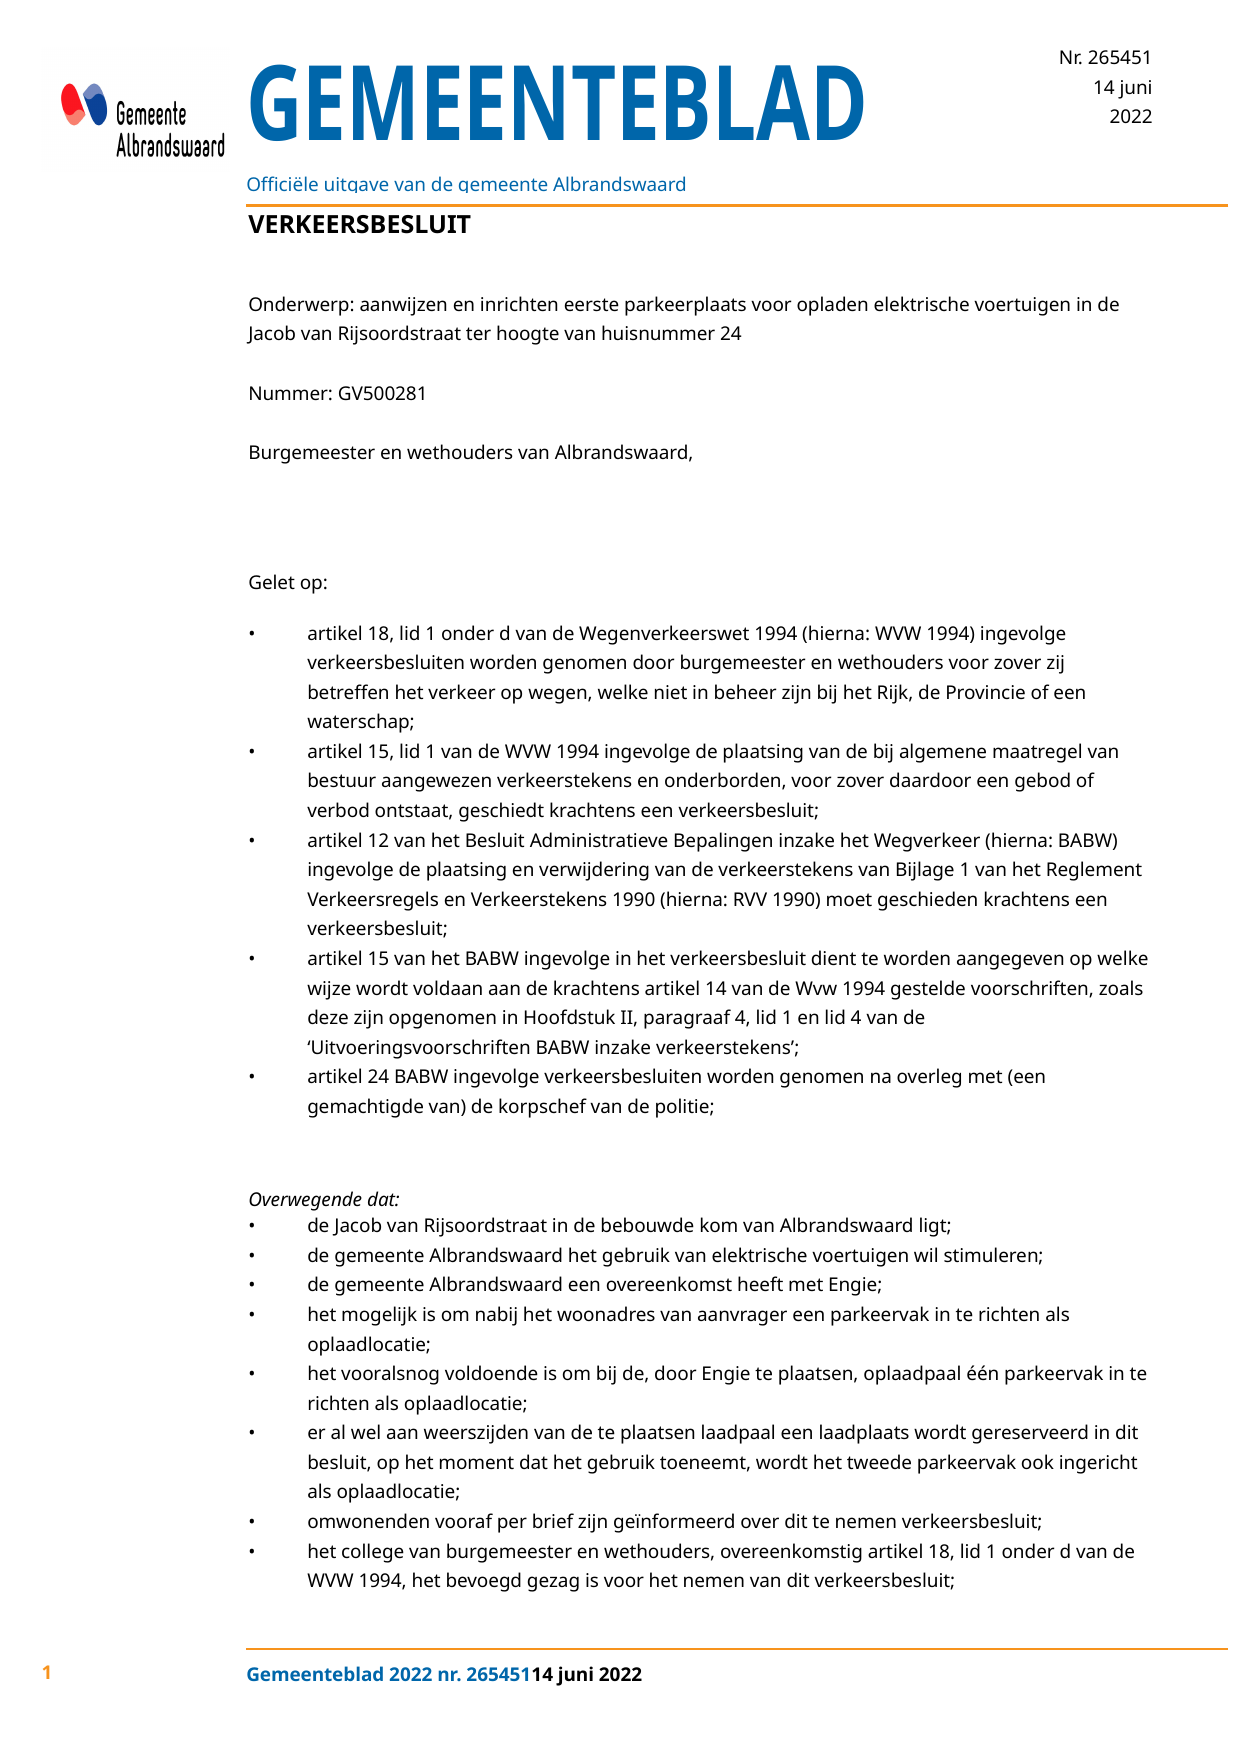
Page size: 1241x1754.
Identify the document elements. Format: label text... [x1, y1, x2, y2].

list het mogelijk is om nabij het woonadres van aanvrager een parkeervak in te richten als oplaadlocatie; [248, 1301, 1152, 1356]
list de gemeente Albrandswaard een overeenkomst heeft met Engie; [248, 1272, 1152, 1297]
list artikel 15 van het BABW ingevolge in het verkeersbesluit dient te worden aangegeven op welke wijze wordt voldaan aan de krachtens artikel 14 van de Wvw 1994 gestelde voorschriften, zoals deze zijn opgenomen in Hoofdstuk II, paragraaf 4, lid 1 en lid 4 van de ‘Uitvoeringsvoorschriften BABW inzake verkeerstekens’; [248, 945, 1152, 1060]
text Gelet op: [248, 569, 1152, 595]
list artikel 24 BABW ingevolge verkeersbesluiten worden genomen na overleg met (een gemachtigde van) de korpschef van de politie; [248, 1063, 1152, 1119]
picture [41, 47, 231, 172]
list het vooralsnog voldoende is om bij de, door Engie te plaatsen, oplaadpaal één parkeervak in te richten als oplaadlocatie; [248, 1360, 1152, 1416]
list de gemeente Albrandswaard het gebruik van elektrische voertuigen wil stimuleren; [248, 1242, 1152, 1268]
list artikel 15, lid 1 van de WVW 1994 ingevolge de plaatsing van de bij algemene maatregel van bestuur aangewezen verkeerstekens en onderborden, voor zover daardoor een gebod of verbod ontstaat, geschiedt krachtens een verkeersbesluit; [248, 738, 1152, 823]
list artikel 12 van het Besluit Administratieve Bepalingen inzake het Wegverkeer (hierna: BABW) ingevolge de plaatsing en verwijdering van de verkeerstekens van Bijlage 1 van het Reglement Verkeersregels en Verkeerstekens 1990 (hierna: RVV 1990) moet geschieden krachtens een verkeersbesluit; [248, 827, 1152, 941]
text Onderwerp: aanwijzen en inrichten eerste parkeerplaats voor opladen elektrische voertuigen in de Jacob van Rijsoordstraat ter hoogte van huisnummer 24 [248, 291, 1152, 346]
list de Jacob van Rijsoordstraat in de bebouwde kom van Albrandswaard ligt; [248, 1212, 1152, 1238]
list omwonenden vooraf per brief zijn geïnformeerd over dit te nemen verkeersbesluit; [248, 1508, 1152, 1534]
list het college van burgemeester en wethouders, overeenkomstig artikel 18, lid 1 onder d van de WVW 1994, het bevoegd gezag is voor het nemen van dit verkeersbesluit; [248, 1538, 1152, 1593]
list er al wel aan weerszijden van de te plaatsen laadpaal een laadplaats wordt gereserveerd in dit besluit, op het moment dat het gebruik toeneemt, wordt het tweede parkeervak ook ingericht als oplaadlocatie; [248, 1419, 1152, 1504]
text Overwegende dat: [248, 1187, 1152, 1212]
list artikel 18, lid 1 onder d van de Wegenverkeerswet 1994 (hierna: WVW 1994) ingevolge verkeersbesluiten worden genomen door burgemeester en wethouders voor zover zij betreffen het verkeer op wegen, welke niet in beheer zijn bij het Rijk, de Provincie of een waterschap; [248, 620, 1152, 734]
text Nummer: GV500281 [248, 380, 1152, 406]
text Burgemeester en wethouders van Albrandswaard, [248, 439, 1152, 465]
text VERKEERSBESLUIT [248, 207, 1152, 241]
